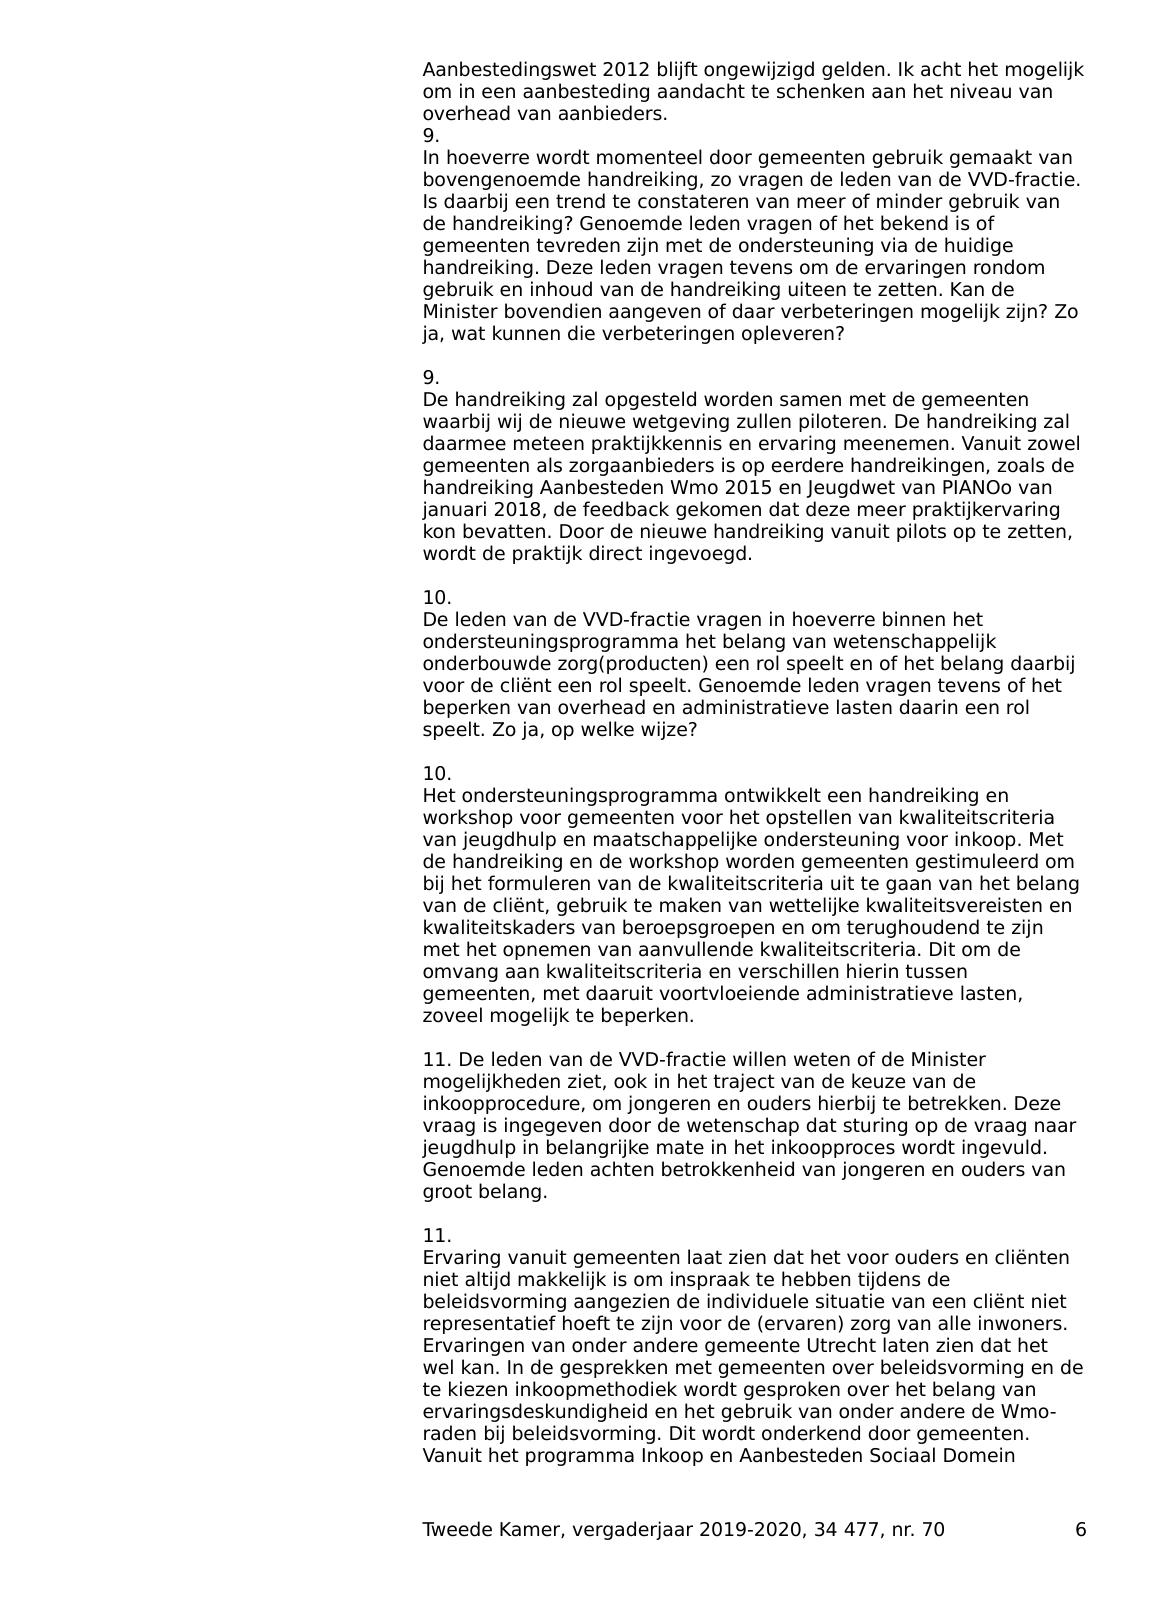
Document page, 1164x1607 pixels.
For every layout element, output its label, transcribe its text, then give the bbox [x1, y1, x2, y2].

text Ervaring vanuit gemeenten laat zien dat het voor ouders en cliënten niet altijd makkelijk is om inspraak te hebben tijdens de beleidsvorming aangezien de individuele situatie van een cliënt niet representatief hoeft te zijn voor de (ervaren) zorg van alle inwoners. Ervaringen van onder andere gemeente Utrecht laten zien dat het wel kan. In de gesprekken met gemeenten over beleidsvorming en de te kiezen inkoopmethodiek wordt gesproken over het belang van ervaringsdeskundigheid en het gebruik van onder andere de Wmo-raden bij beleidsvorming. Dit wordt onderkend door gemeenten. Vanuit het programma Inkoop en Aanbesteden Sociaal Domein [422, 1247, 1087, 1467]
text 9. [422, 125, 1087, 147]
text 9. [422, 367, 1087, 389]
text Het ondersteuningsprogramma ontwikkelt een handreiking en workshop voor gemeenten voor het opstellen van kwaliteitscriteria van jeugdhulp en maatschappelijke ondersteuning voor inkoop. Met de handreiking en de workshop worden gemeenten gestimuleerd om bij het formuleren van de kwaliteitscriteria uit te gaan van het belang van de cliënt, gebruik te maken van wettelijke kwaliteitsvereisten en kwaliteitskaders van beroepsgroepen en om terughoudend te zijn met het opnemen van aanvullende kwaliteitscriteria. Dit om de omvang aan kwaliteitscriteria en verschillen hierin tussen gemeenten, met daaruit voortvloeiende administratieve lasten, zoveel mogelijk te beperken. [422, 785, 1087, 1027]
text Aanbestedingswet 2012 blijft ongewijzigd gelden. Ik acht het mogelijk om in een aanbesteding aandacht te schenken aan het niveau van overhead van aanbieders. [422, 59, 1087, 125]
text 10. [422, 587, 1087, 609]
text 10. [422, 763, 1087, 785]
text De handreiking zal opgesteld worden samen met de gemeenten waarbij wij de nieuwe wetgeving zullen piloteren. De handreiking zal daarmee meteen praktijkkennis en ervaring meenemen. Vanuit zowel gemeenten als zorgaanbieders is op eerdere handreikingen, zoals de handreiking Aanbesteden Wmo 2015 en Jeugdwet van PIANOo van januari 2018, de feedback gekomen dat deze meer praktijkervaring kon bevatten. Door de nieuwe handreiking vanuit pilots op te zetten, wordt de praktijk direct ingevoegd. [422, 389, 1087, 565]
text De leden van de VVD-fractie vragen in hoeverre binnen het ondersteuningsprogramma het belang van wetenschappelijk onderbouwde zorg(producten) een rol speelt en of het belang daarbij voor de cliënt een rol speelt. Genoemde leden vragen tevens of het beperken van overhead en administratieve lasten daarin een rol speelt. Zo ja, op welke wijze? [422, 609, 1087, 741]
text 11. De leden van de VVD-fractie willen weten of de Minister mogelijkheden ziet, ook in het traject van de keuze van de inkoopprocedure, om jongeren en ouders hierbij te betrekken. Deze vraag is ingegeven door de wetenschap dat sturing op de vraag naar jeugdhulp in belangrijke mate in het inkoopproces wordt ingevuld. Genoemde leden achten betrokkenheid van jongeren en ouders van groot belang. [422, 1049, 1087, 1203]
text In hoeverre wordt momenteel door gemeenten gebruik gemaakt van bovengenoemde handreiking, zo vragen de leden van de VVD-fractie. Is daarbij een trend te constateren van meer of minder gebruik van de handreiking? Genoemde leden vragen of het bekend is of gemeenten tevreden zijn met de ondersteuning via de huidige handreiking. Deze leden vragen tevens om de ervaringen rondom gebruik en inhoud van de handreiking uiteen te zetten. Kan de Minister bovendien aangeven of daar verbeteringen mogelijk zijn? Zo ja, wat kunnen die verbeteringen opleveren? [422, 147, 1087, 345]
text 11. [422, 1225, 1087, 1247]
